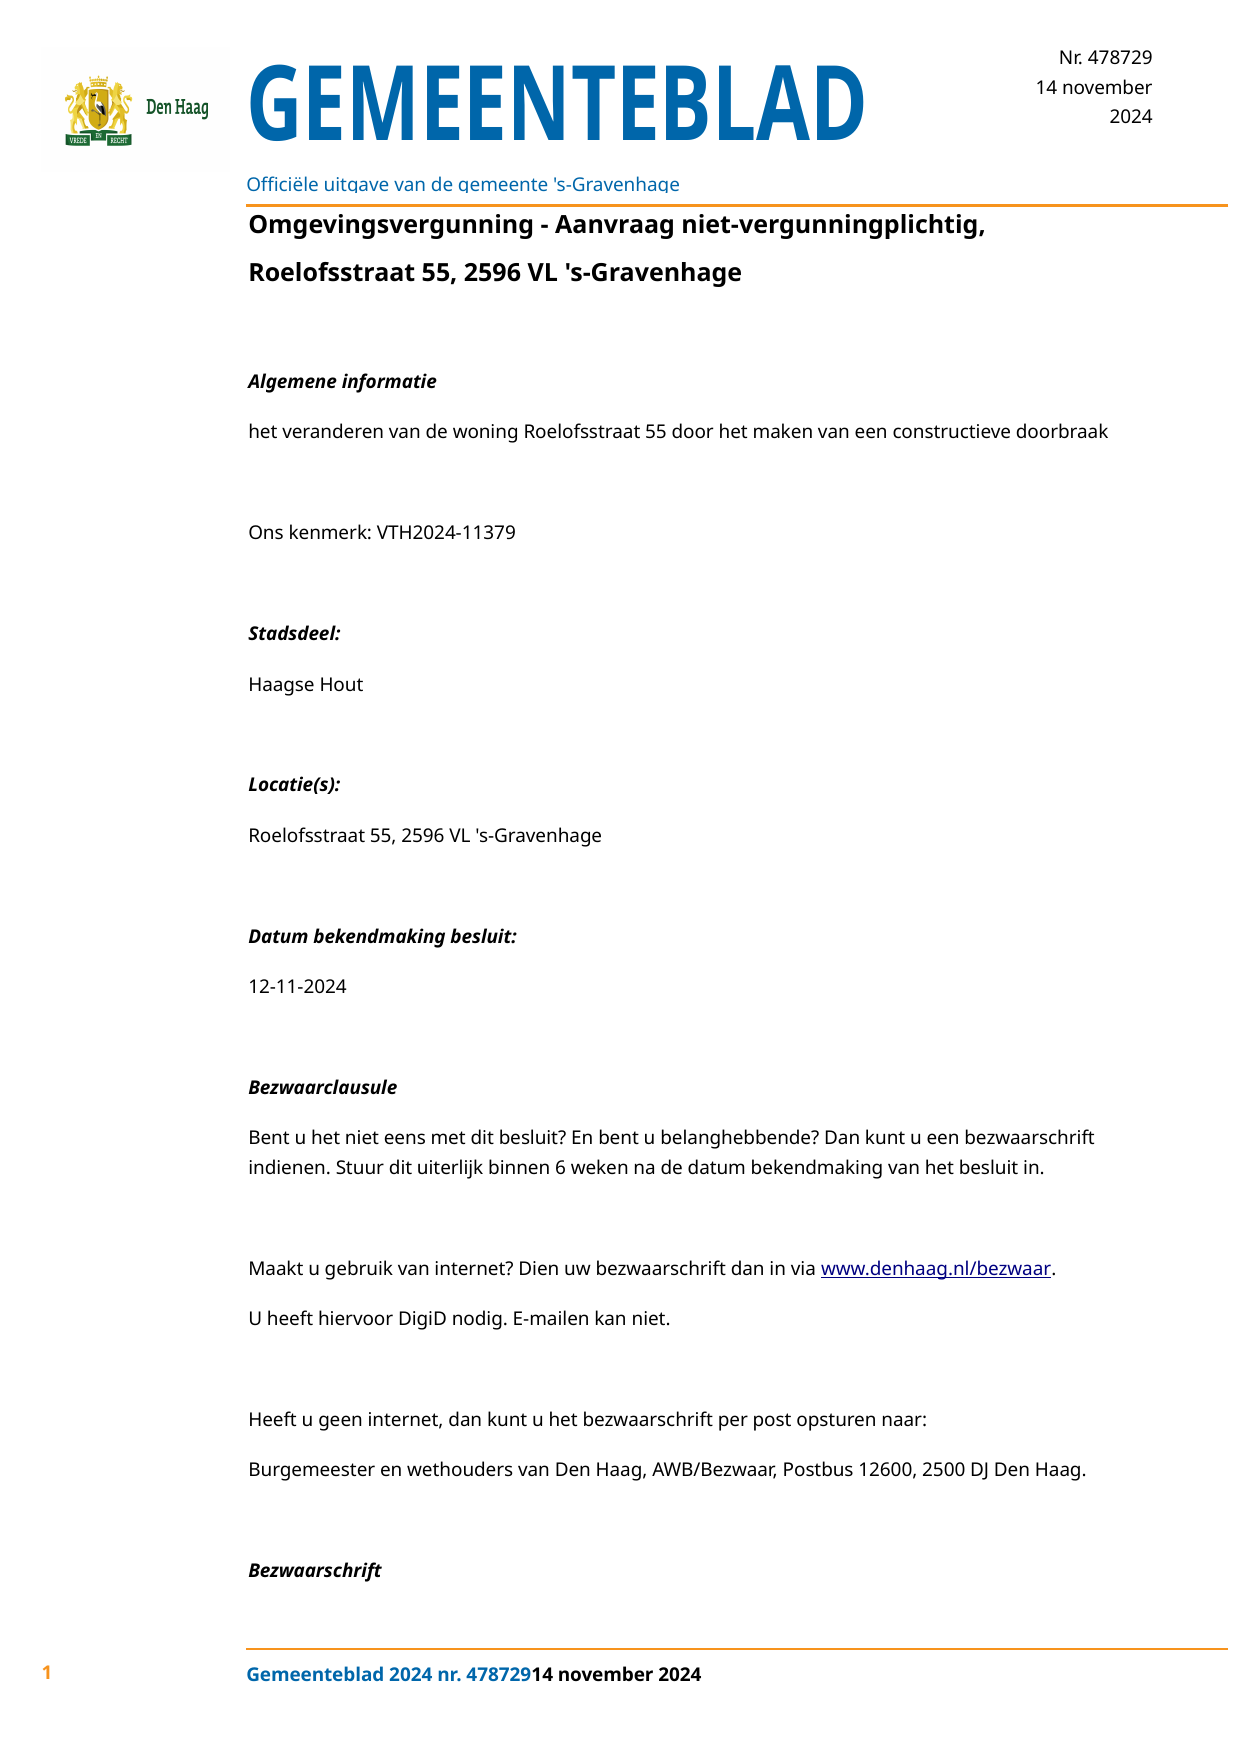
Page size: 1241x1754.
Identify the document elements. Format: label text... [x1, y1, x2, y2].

text Stadsdeel: [248, 620, 1152, 646]
text Ons kenmerk: VTH2024-11379 [248, 519, 1152, 545]
picture [41, 47, 231, 172]
text Algemene informatie [248, 368, 1152, 394]
text Heeft u geen internet, dan kunt u het bezwaarschrift per post opsturen naar: [248, 1406, 1152, 1432]
text Bezwaarclausule [248, 1074, 1152, 1100]
text Datum bekendmaking besluit: [248, 923, 1152, 949]
text Burgemeester en wethouders van Den Haag, AWB/Bezwaar, Postbus 12600, 2500 DJ Den Haag. [248, 1457, 1152, 1482]
text het veranderen van de woning Roelofsstraat 55 door het maken van een constructieve doorbraak [248, 419, 1152, 444]
text Haagse Hout [248, 671, 1152, 697]
text Bezwaarschrift [248, 1557, 1152, 1583]
text Bent u het niet eens met dit besluit? En bent u belanghebbende? Dan kunt u een bezwaarschrift indienen. Stuur dit uiterlijk binnen 6 weken na de datum bekendmaking van het besluit in. [248, 1124, 1152, 1180]
text U heeft hiervoor DigiD nodig. E-mailen kan niet. [248, 1305, 1152, 1331]
text Roelofsstraat 55, 2596 VL 's-Gravenhage [248, 822, 1152, 848]
text Locatie(s): [248, 772, 1152, 797]
text 12-11-2024 [248, 973, 1152, 999]
text Maakt u gebruik van internet? Dien uw bezwaarschrift dan in via www.denhaag.nl/bezwaar. [248, 1255, 1152, 1281]
text Omgevingsvergunning - Aanvraag niet-vergunningplichtig, Roelofsstraat 55, 2596 VL 's-Gravenhage [248, 207, 1152, 288]
